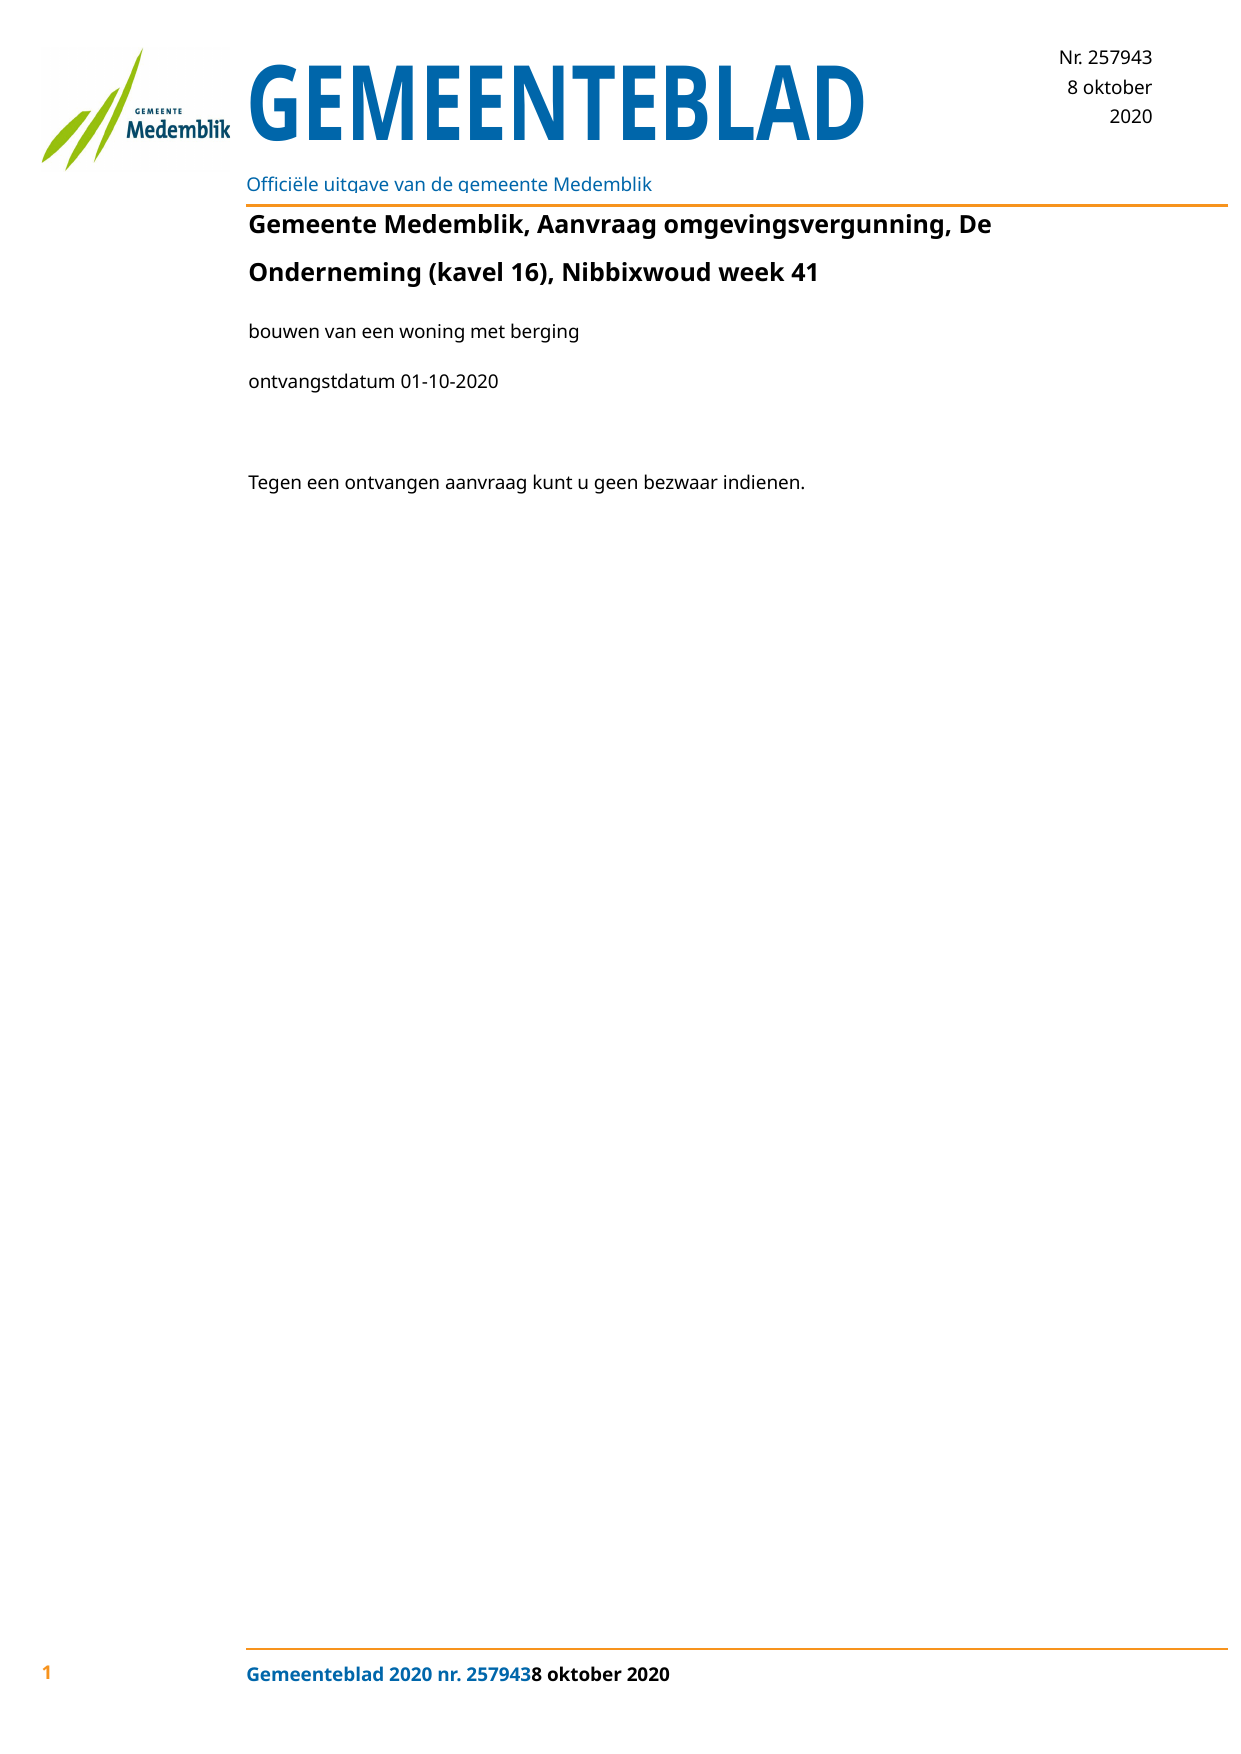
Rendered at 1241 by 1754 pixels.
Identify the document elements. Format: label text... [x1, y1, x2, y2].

text bouwen van een woning met berging [248, 318, 1152, 344]
text Tegen een ontvangen aanvraag kunt u geen bezwaar indienen. [248, 469, 1152, 495]
text ontvangstdatum 01-10-2020 [248, 368, 1152, 394]
text Gemeente Medemblik, Aanvraag omgevingsvergunning, De Onderneming (kavel 16), Nibbixwoud week 41 [248, 207, 1152, 288]
picture [41, 47, 231, 172]
